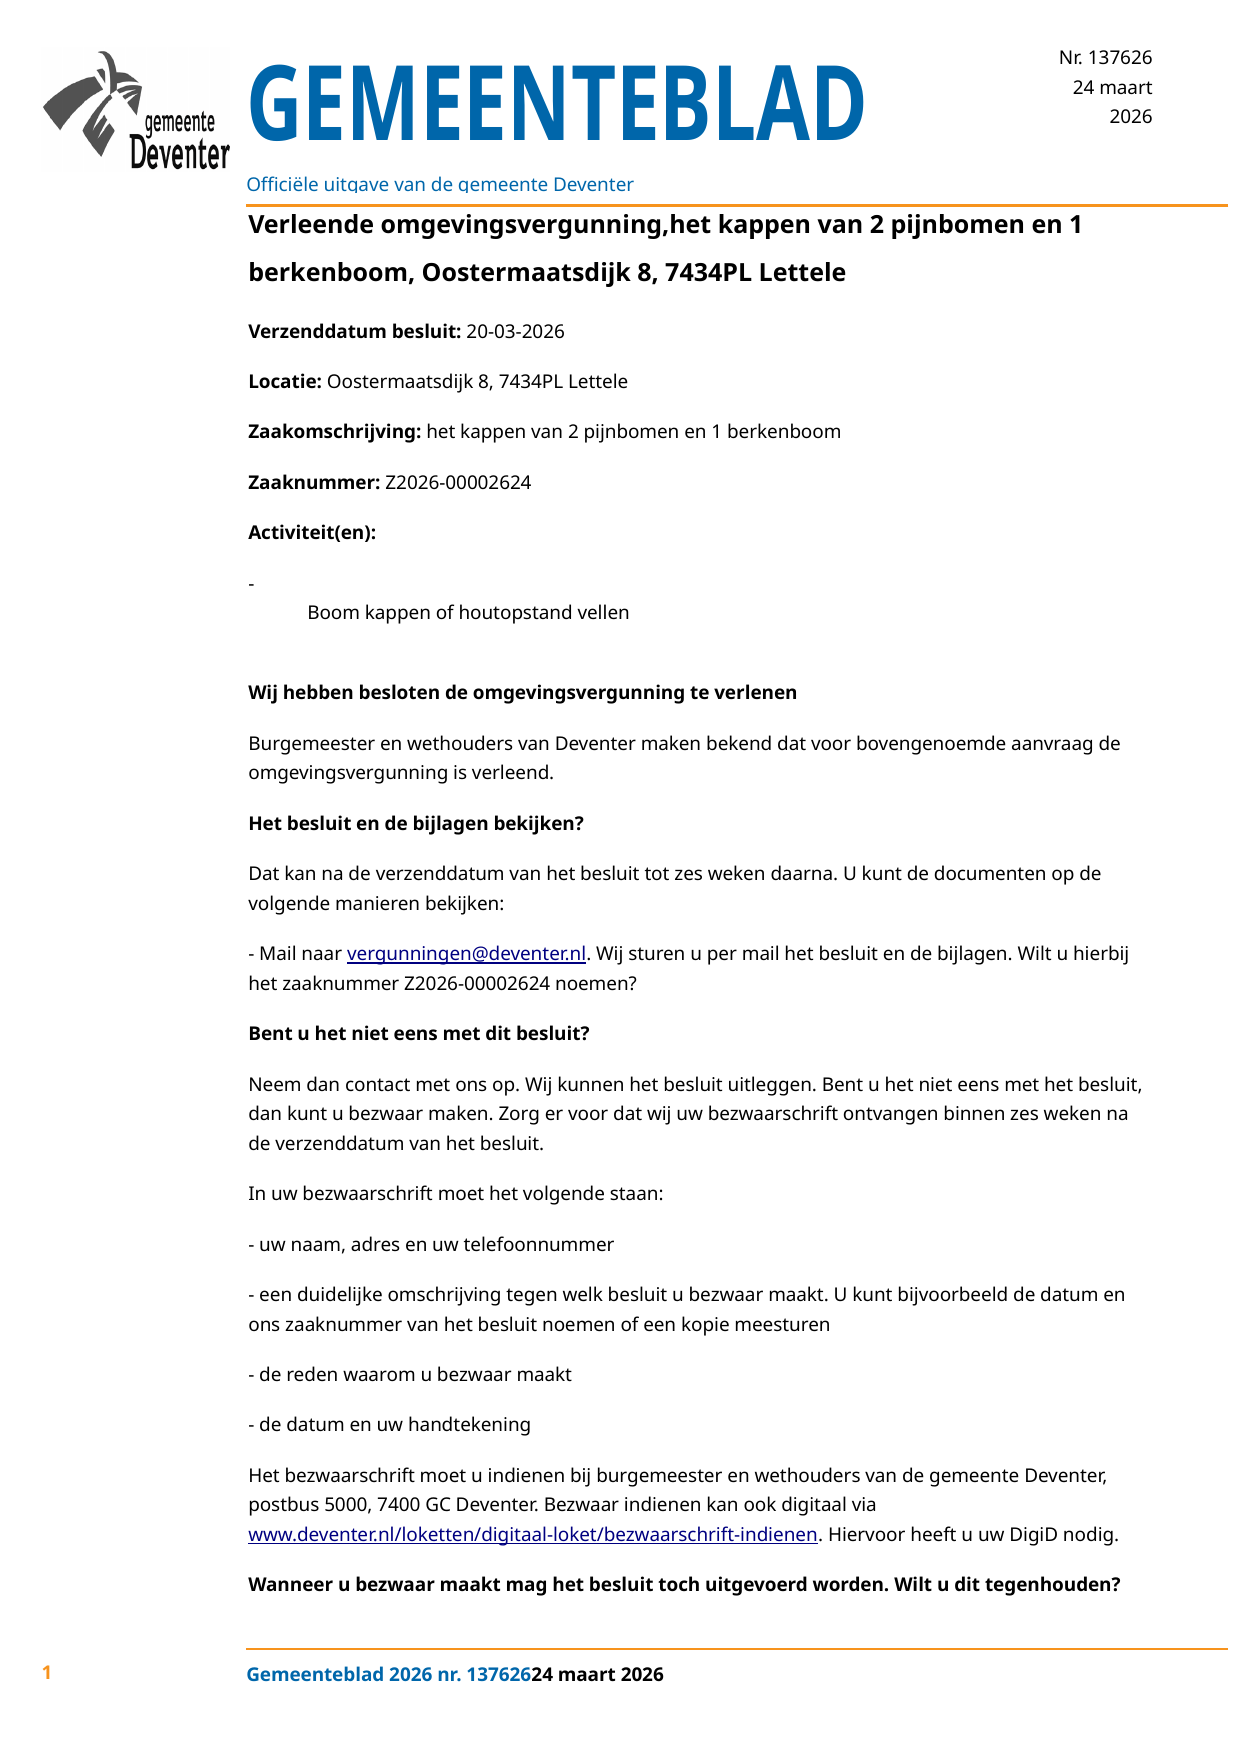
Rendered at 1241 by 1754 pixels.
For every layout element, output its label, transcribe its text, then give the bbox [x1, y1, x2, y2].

text - Mail naar vergunningen@deventer.nl. Wij sturen u per mail het besluit en de bijlagen. Wilt u hierbij het zaaknummer Z2026-00002624 noemen? [248, 940, 1152, 996]
text Zaakomschrijving: het kappen van 2 pijnbomen en 1 berkenboom [248, 419, 1152, 444]
text Activiteit(en): [248, 519, 1152, 545]
text Burgemeester en wethouders van Deventer maken bekend dat voor bovengenoemde aanvraag de omgevingsvergunning is verleend. [248, 730, 1152, 785]
text Dat kan na de verzenddatum van het besluit tot zes weken daarna. U kunt de documenten op de volgende manieren bekijken: [248, 860, 1152, 916]
text - uw naam, adres en uw telefoonnummer [248, 1231, 1152, 1257]
text Het besluit en de bijlagen bekijken? [248, 810, 1152, 836]
text Verleende omgevingsvergunning,het kappen van 2 pijnbomen en 1 berkenboom, Oostermaatsdijk 8, 7434PL Lettele [248, 207, 1152, 288]
text - de datum en uw handtekening [248, 1412, 1152, 1437]
text Neem dan contact met ons op. Wij kunnen het besluit uitleggen. Bent u het niet eens met het besluit, dan kunt u bezwaar maken. Zorg er voor dat wij uw bezwaarschrift ontvangen binnen zes weken na de verzenddatum van het besluit. [248, 1071, 1152, 1156]
text Bent u het niet eens met dit besluit? [248, 1020, 1152, 1046]
text - een duidelijke omschrijving tegen welk besluit u bezwaar maakt. U kunt bijvoorbeeld de datum en ons zaaknummer van het besluit noemen of een kopie meesturen [248, 1281, 1152, 1337]
text Verzenddatum besluit: 20-03-2026 [248, 318, 1152, 344]
text Zaaknummer: Z2026-00002624 [248, 469, 1152, 495]
list Boom kappen of houtopstand vellen [248, 599, 1152, 625]
text - de reden waarom u bezwaar maakt [248, 1361, 1152, 1387]
picture [41, 47, 231, 172]
text Wij hebben besloten de omgevingsvergunning te verlenen [248, 679, 1152, 705]
text Locatie: Oostermaatsdijk 8, 7434PL Lettele [248, 368, 1152, 394]
text Het bezwaarschrift moet u indienen bij burgemeester en wethouders van de gemeente Deventer, postbus 5000, 7400 GC Deventer. Bezwaar indienen kan ook digitaal via www.deventer.nl/loketten/digitaal-loket/bezwaarschrift-indienen. Hiervoor heeft u uw DigiD nodig. [248, 1462, 1152, 1547]
text Wanneer u bezwaar maakt mag het besluit toch uitgevoerd worden. Wilt u dit tegenhouden? [248, 1572, 1152, 1597]
text In uw bezwaarschrift moet het volgende staan: [248, 1180, 1152, 1206]
